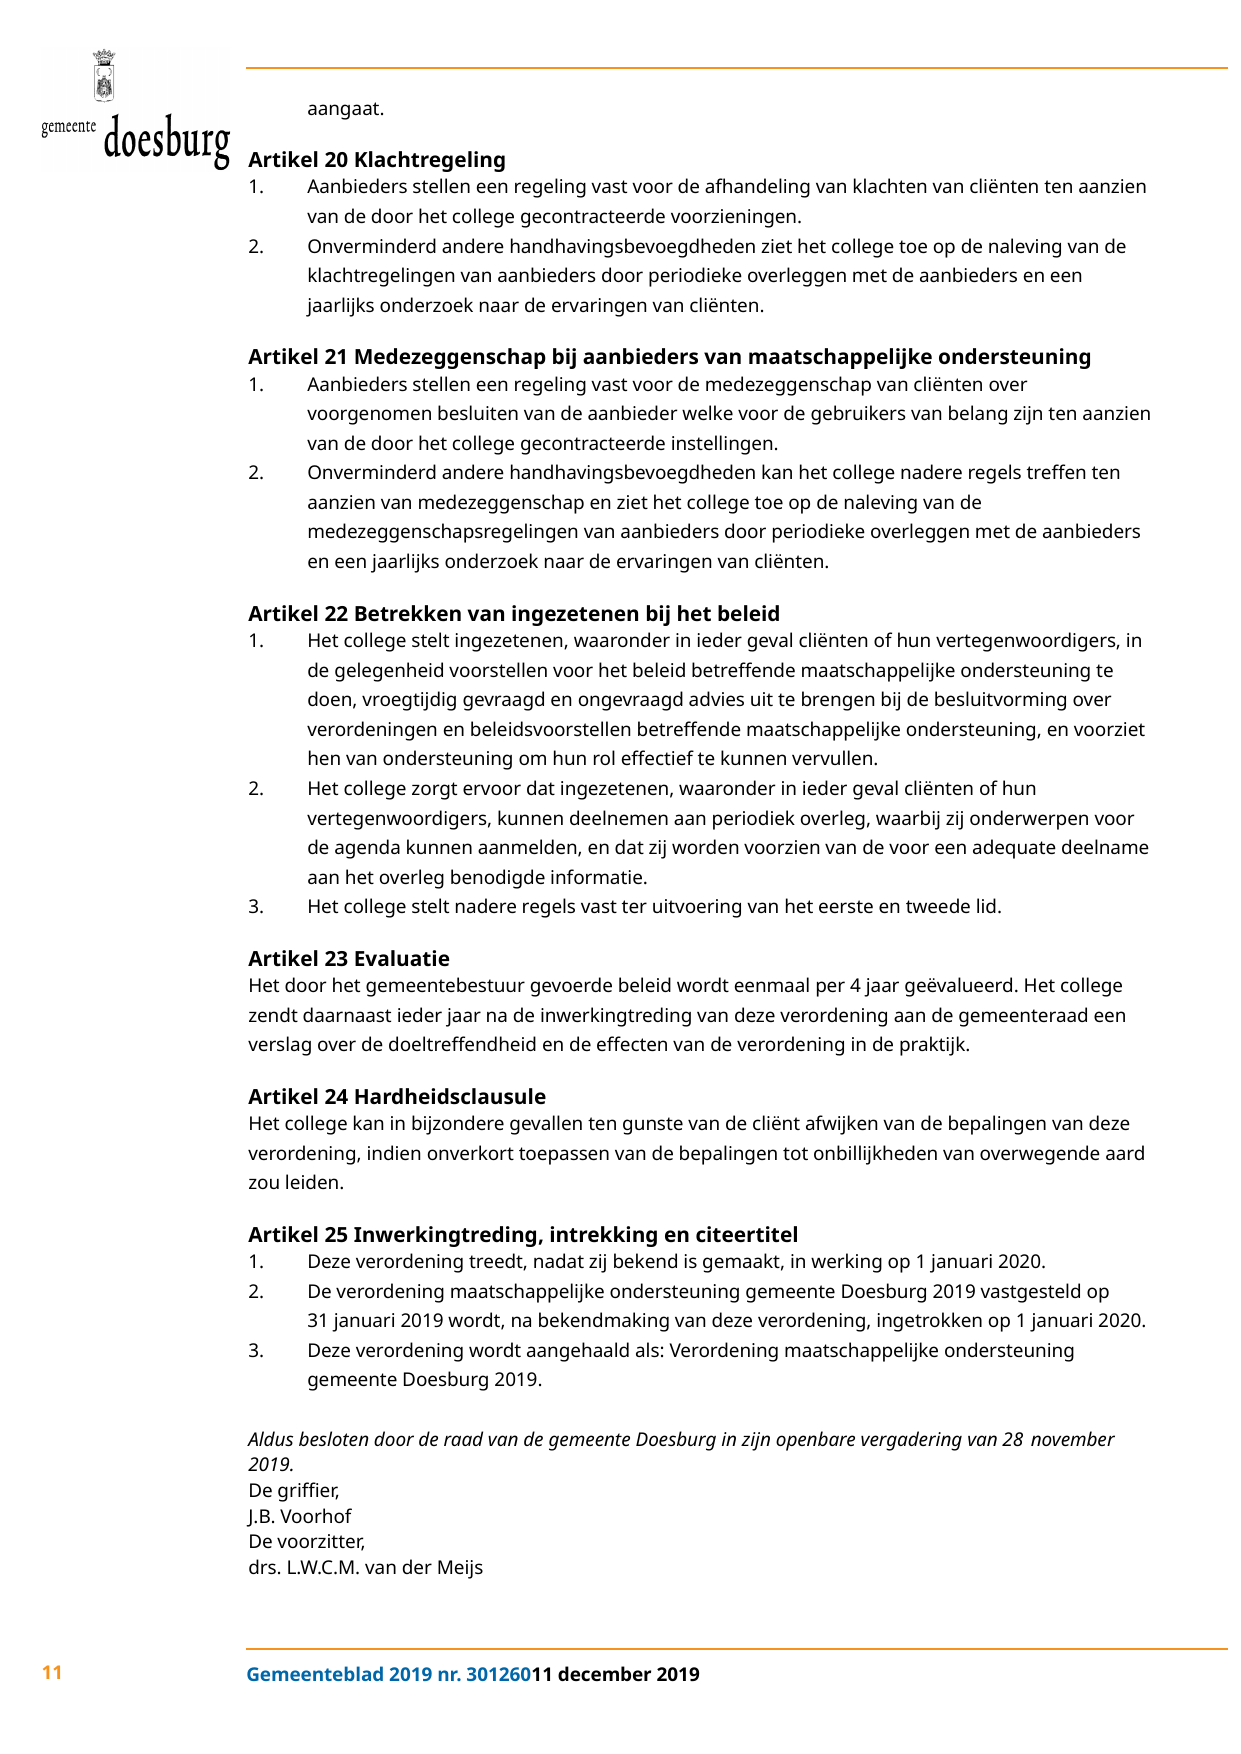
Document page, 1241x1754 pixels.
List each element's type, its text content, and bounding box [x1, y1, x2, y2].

text Aldus besloten door de raad van de gemeente Doesburg in zijn openbare vergadering van 28 november 2019. [248, 1426, 1152, 1477]
text Het door het gemeentebestuur gevoerde beleid wordt eenmaal per 4 jaar geëvalueerd. Het college zendt daarnaast ieder jaar na de inwerkingtreding van deze verordening aan de gemeenteraad een verslag over de doeltreffendheid en de effecten van de verordening in de praktijk. [248, 972, 1152, 1057]
text Artikel 25 Inwerkingtreding, intrekking en citeertitel [248, 1220, 1152, 1248]
text J.B. Voorhof [248, 1503, 1152, 1529]
text De griffier, [248, 1477, 1152, 1503]
list De verordening maatschappelijke ondersteuning gemeente Doesburg 2019 vastgesteld op 31 januari 2019 wordt, na bekendmaking van deze verordening, ingetrokken op 1 januari 2020. [248, 1278, 1152, 1333]
list Deze verordening treedt, nadat zij bekend is gemaakt, in werking op 1 januari 2020. [248, 1248, 1152, 1274]
list Het college zorgt ervoor dat ingezetenen, waaronder in ieder geval cliënten of hun vertegenwoordigers, kunnen deelnemen aan periodiek overleg, waarbij zij onderwerpen voor de agenda kunnen aanmelden, en dat zij worden voorzien van de voor een adequate deelname aan het overleg benodigde informatie. [248, 775, 1152, 889]
text Artikel 23 Evaluatie [248, 944, 1152, 972]
list Deze verordening wordt aangehaald als: Verordening maatschappelijke ondersteuning gemeente Doesburg 2019. [248, 1337, 1152, 1392]
list Het college stelt nadere regels vast ter uitvoering van het eerste en tweede lid. [248, 893, 1152, 919]
text Artikel 22 Betrekken van ingezetenen bij het beleid [248, 599, 1152, 627]
text Artikel 24 Hardheidsclausule [248, 1082, 1152, 1110]
list Onverminderd andere handhavingsbevoegdheden ziet het college toe op de naleving van de klachtregelingen van aanbieders door periodieke overleggen met de aanbieders en een jaarlijks onderzoek naar de ervaringen van cliënten. [248, 233, 1152, 318]
text Het college kan in bijzondere gevallen ten gunste van de cliënt afwijken van de bepalingen van deze verordening, indien onverkort toepassen van de bepalingen tot onbillijkheden van overwegende aard zou leiden. [248, 1110, 1152, 1195]
text Artikel 21 Medezeggenschap bij aanbieders van maatschappelijke ondersteuning [248, 342, 1152, 371]
picture [41, 47, 231, 172]
list aangaat. [248, 95, 1152, 121]
text drs. L.W.C.M. van der Meijs [248, 1554, 1152, 1580]
list Aanbieders stellen een regeling vast voor de medezeggenschap van cliënten over voorgenomen besluiten van de aanbieder welke voor de gebruikers van belang zijn ten aanzien van de door het college gecontracteerde instellingen. [248, 371, 1152, 456]
list Het college stelt ingezetenen, waaronder in ieder geval cliënten of hun vertegenwoordigers, in de gelegenheid voorstellen voor het beleid betreffende maatschappelijke ondersteuning te doen, vroegtijdig gevraagd en ongevraagd advies uit te brengen bij de besluitvorming over verordeningen en beleidsvoorstellen betreffende maatschappelijke ondersteuning, en voorziet hen van ondersteuning om hun rol effectief te kunnen vervullen. [248, 627, 1152, 771]
text Artikel 20 Klachtregeling [248, 145, 1152, 174]
text De voorzitter, [248, 1529, 1152, 1554]
list Onverminderd andere handhavingsbevoegdheden kan het college nadere regels treffen ten aanzien van medezeggenschap en ziet het college toe op de naleving van de medezeggenschapsregelingen van aanbieders door periodieke overleggen met de aanbieders en een jaarlijks onderzoek naar de ervaringen van cliënten. [248, 459, 1152, 574]
list Aanbieders stellen een regeling vast voor de afhandeling van klachten van cliënten ten aanzien van de door het college gecontracteerde voorzieningen. [248, 174, 1152, 229]
